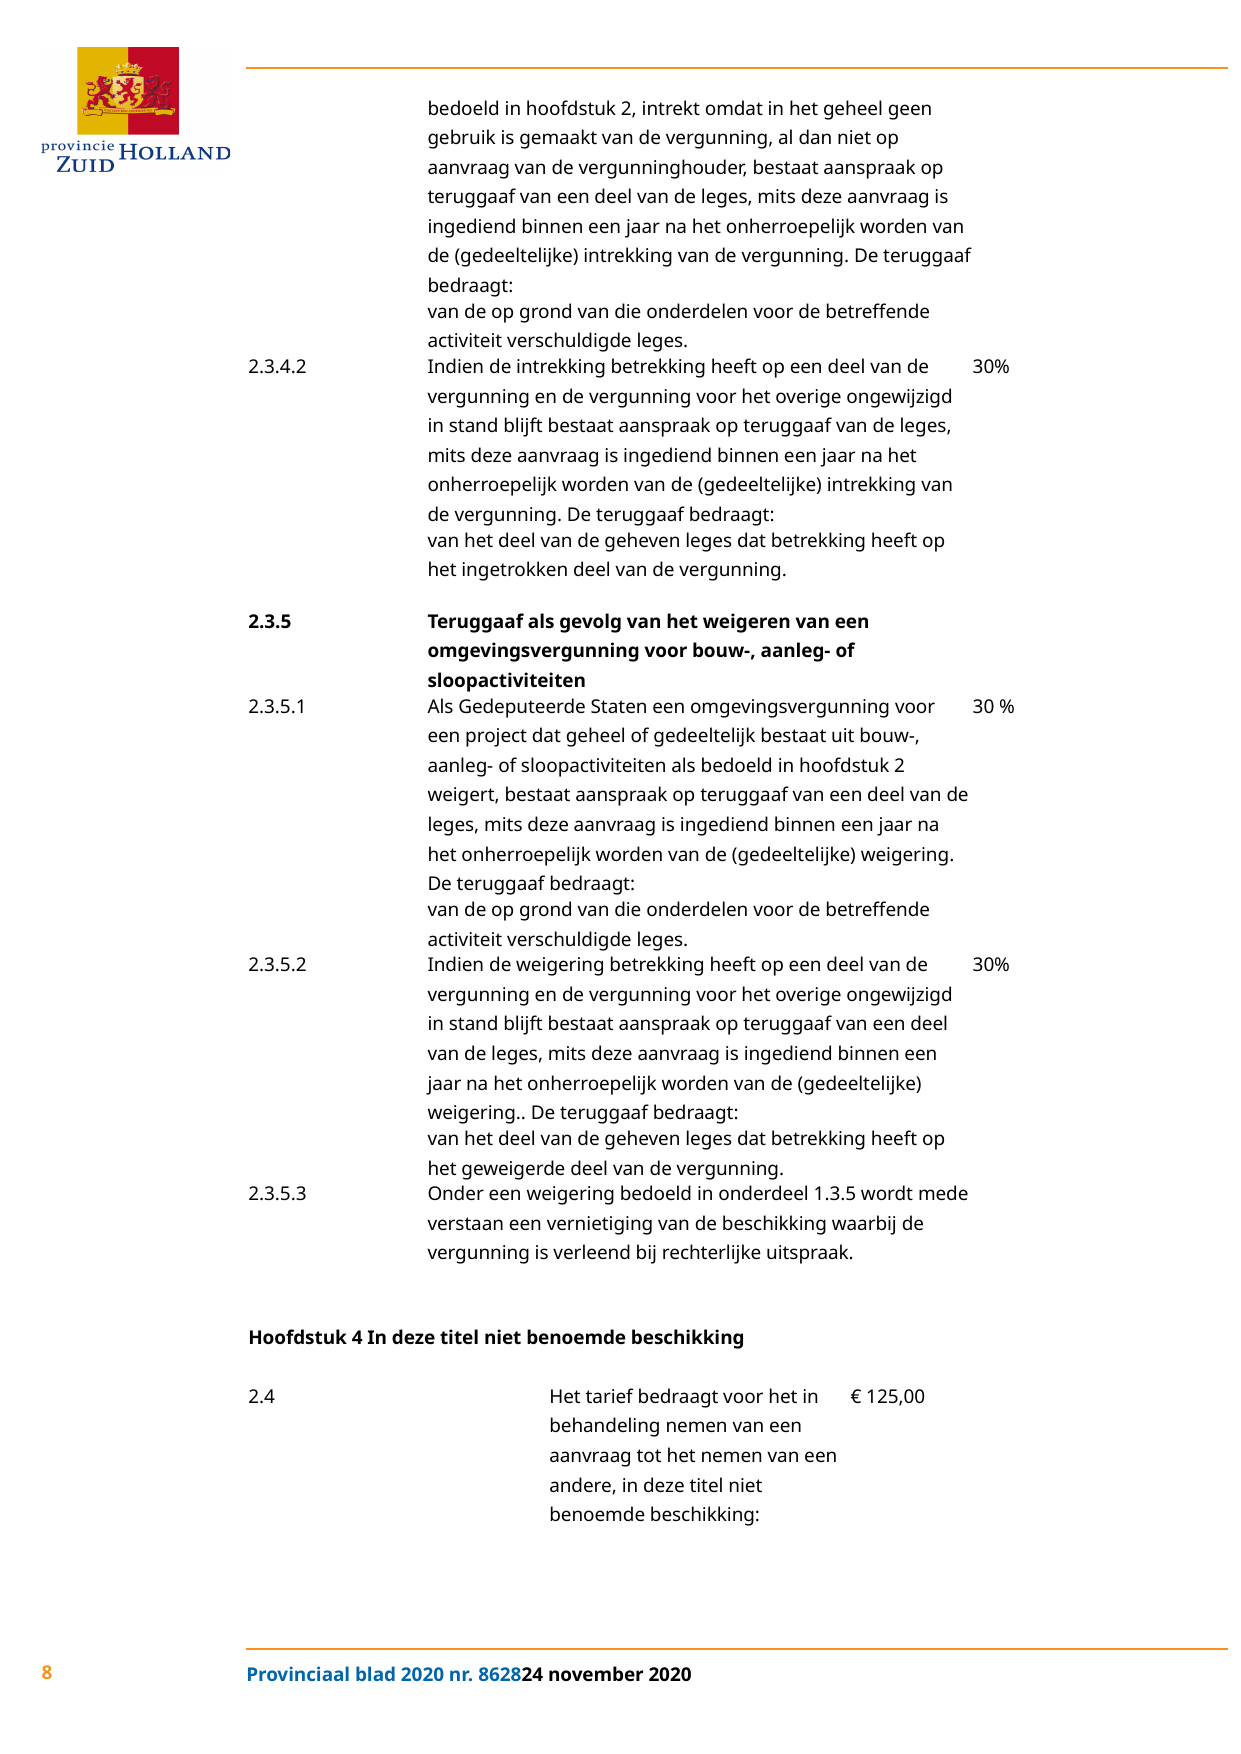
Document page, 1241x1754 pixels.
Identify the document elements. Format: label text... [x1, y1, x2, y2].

table_cell 2.3.4.2 [248, 353, 427, 527]
table_cell [248, 896, 427, 951]
table_cell 2.3.5.1 [248, 693, 427, 896]
table_cell Indien de weigering betrekking heeft op een deel van de vergunning en de vergunning voor het overige ongewijzigd in stand blijft bestaat aanspraak op teruggaaf van een deel van de leges, mits deze aanvraag is ingediend binnen een jaar na het onherroepelijk worden van de (gedeeltelijke) weigering.. De teruggaaf bedraagt: [427, 951, 972, 1125]
table_cell [248, 1265, 427, 1291]
table_cell Teruggaaf als gevolg van het weigeren van een omgevingsvergunning voor bouw-, aanleg- of sloopactiviteiten [427, 608, 972, 693]
table_cell [973, 896, 1152, 951]
table_cell bedoeld in hoofdstuk 2, intrekt omdat in het geheel geen gebruik is gemaakt van de vergunning, al dan niet op aanvraag van de vergunninghouder, bestaat aanspraak op teruggaaf van een deel van de leges, mits deze aanvraag is ingediend binnen een jaar na het onherroepelijk worden van de (gedeeltelijke) intrekking van de vergunning. De teruggaaf bedraagt: [427, 95, 972, 298]
table_cell [973, 1180, 1152, 1265]
table_cell [427, 582, 972, 608]
table_cell van het deel van de geheven leges dat betrekking heeft op het ingetrokken deel van de vergunning. [427, 527, 972, 582]
table_cell van de op grond van die onderdelen voor de betreffende activiteit verschuldigde leges. [427, 896, 972, 951]
table_cell Als Gedeputeerde Staten een omgevingsvergunning voor een project dat geheel of gedeeltelijk bestaat uit bouw-, aanleg- of sloopactiviteiten als bedoeld in hoofdstuk 2 weigert, bestaat aanspraak op teruggaaf van een deel van de leges, mits deze aanvraag is ingediend binnen een jaar na het onherroepelijk worden van de (gedeeltelijke) weigering. De teruggaaf bedraagt: [427, 693, 972, 896]
table_cell van de op grond van die onderdelen voor de betreffende activiteit verschuldigde leges. [427, 298, 972, 353]
table_header 2.4 [248, 1383, 549, 1527]
table_cell 30 % [973, 693, 1152, 896]
table_cell [973, 1265, 1152, 1291]
picture [41, 47, 231, 172]
table_cell [973, 1125, 1152, 1180]
table_cell [248, 298, 427, 353]
table_cell [973, 527, 1152, 582]
table_cell Onder een weigering bedoeld in onderdeel 1.3.5 wordt mede verstaan een vernietiging van de beschikking waarbij de vergunning is verleend bij rechterlijke uitspraak. [427, 1180, 972, 1265]
table_cell 2.3.5 [248, 608, 427, 693]
table_cell van het deel van de geheven leges dat betrekking heeft op het geweigerde deel van de vergunning. [427, 1125, 972, 1180]
table_cell [973, 582, 1152, 608]
table_cell 30% [973, 951, 1152, 1125]
table_cell 2.3.5.3 [248, 1180, 427, 1265]
text Hoofdstuk 4 In deze titel niet benoemde beschikking [248, 1324, 1152, 1349]
table_header Het tarief bedraagt voor het in behandeling nemen van een aanvraag tot het nemen van een andere, in deze titel niet benoemde beschikking: [549, 1383, 850, 1527]
table_cell [427, 1265, 972, 1291]
table_header € 125,00 [850, 1383, 1152, 1527]
table_cell 2.3.5.2 [248, 951, 427, 1125]
table_cell [973, 95, 1152, 298]
table_cell [973, 298, 1152, 353]
table_cell [248, 95, 427, 298]
table_cell Indien de intrekking betrekking heeft op een deel van de vergunning en de vergunning voor het overige ongewijzigd in stand blijft bestaat aanspraak op teruggaaf van de leges, mits deze aanvraag is ingediend binnen een jaar na het onherroepelijk worden van de (gedeeltelijke) intrekking van de vergunning. De teruggaaf bedraagt: [427, 353, 972, 527]
table_cell [973, 608, 1152, 693]
table_cell [248, 1125, 427, 1180]
table_cell [248, 582, 427, 608]
table_cell [248, 527, 427, 582]
table_cell 30% [973, 353, 1152, 527]
